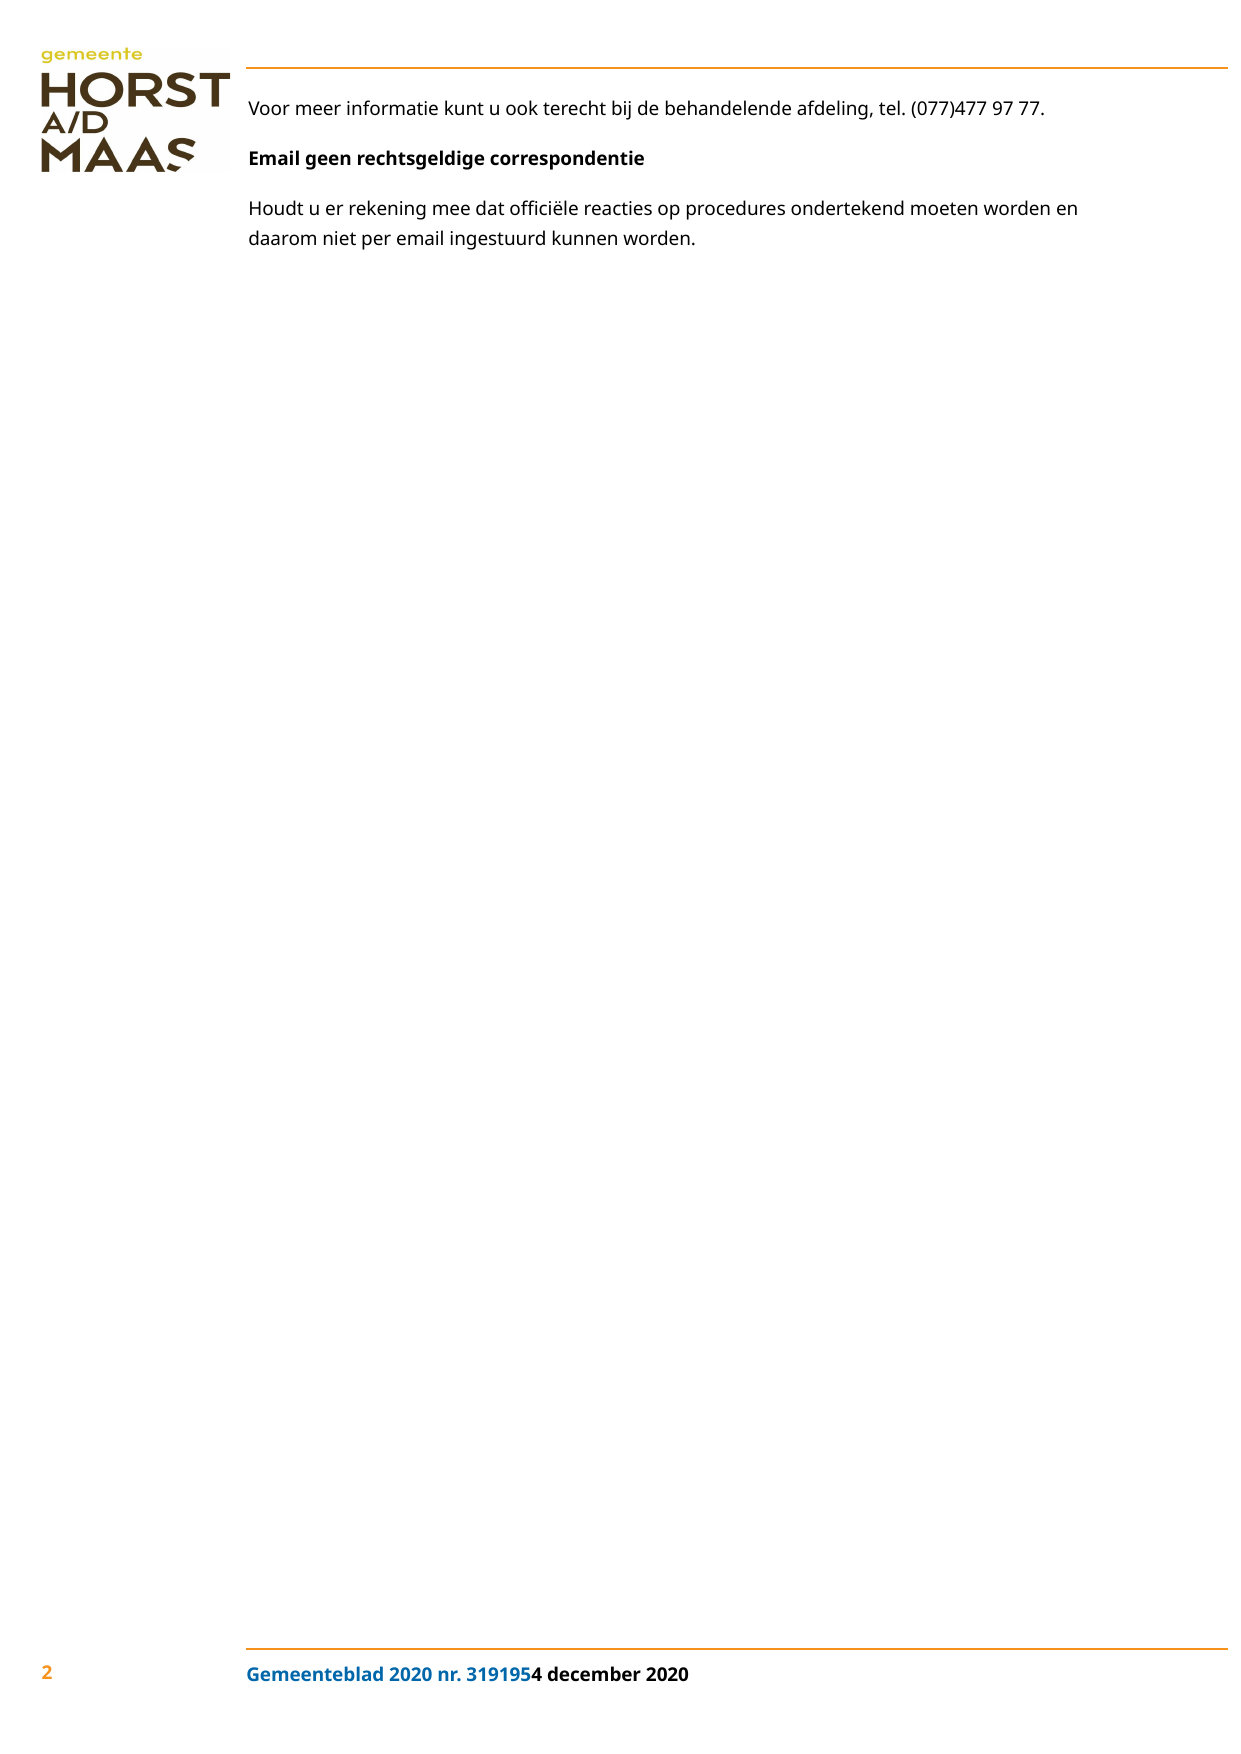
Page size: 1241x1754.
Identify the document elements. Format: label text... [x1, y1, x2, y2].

text Voor meer informatie kunt u ook terecht bij de behandelende afdeling, tel. (077)477 97 77. [248, 95, 1152, 121]
picture [41, 47, 231, 172]
text Email geen rechtsgeldige correspondentie [248, 145, 1152, 171]
text Houdt u er rekening mee dat officiële reacties op procedures ondertekend moeten worden en daarom niet per email ingestuurd kunnen worden. [248, 196, 1152, 251]
